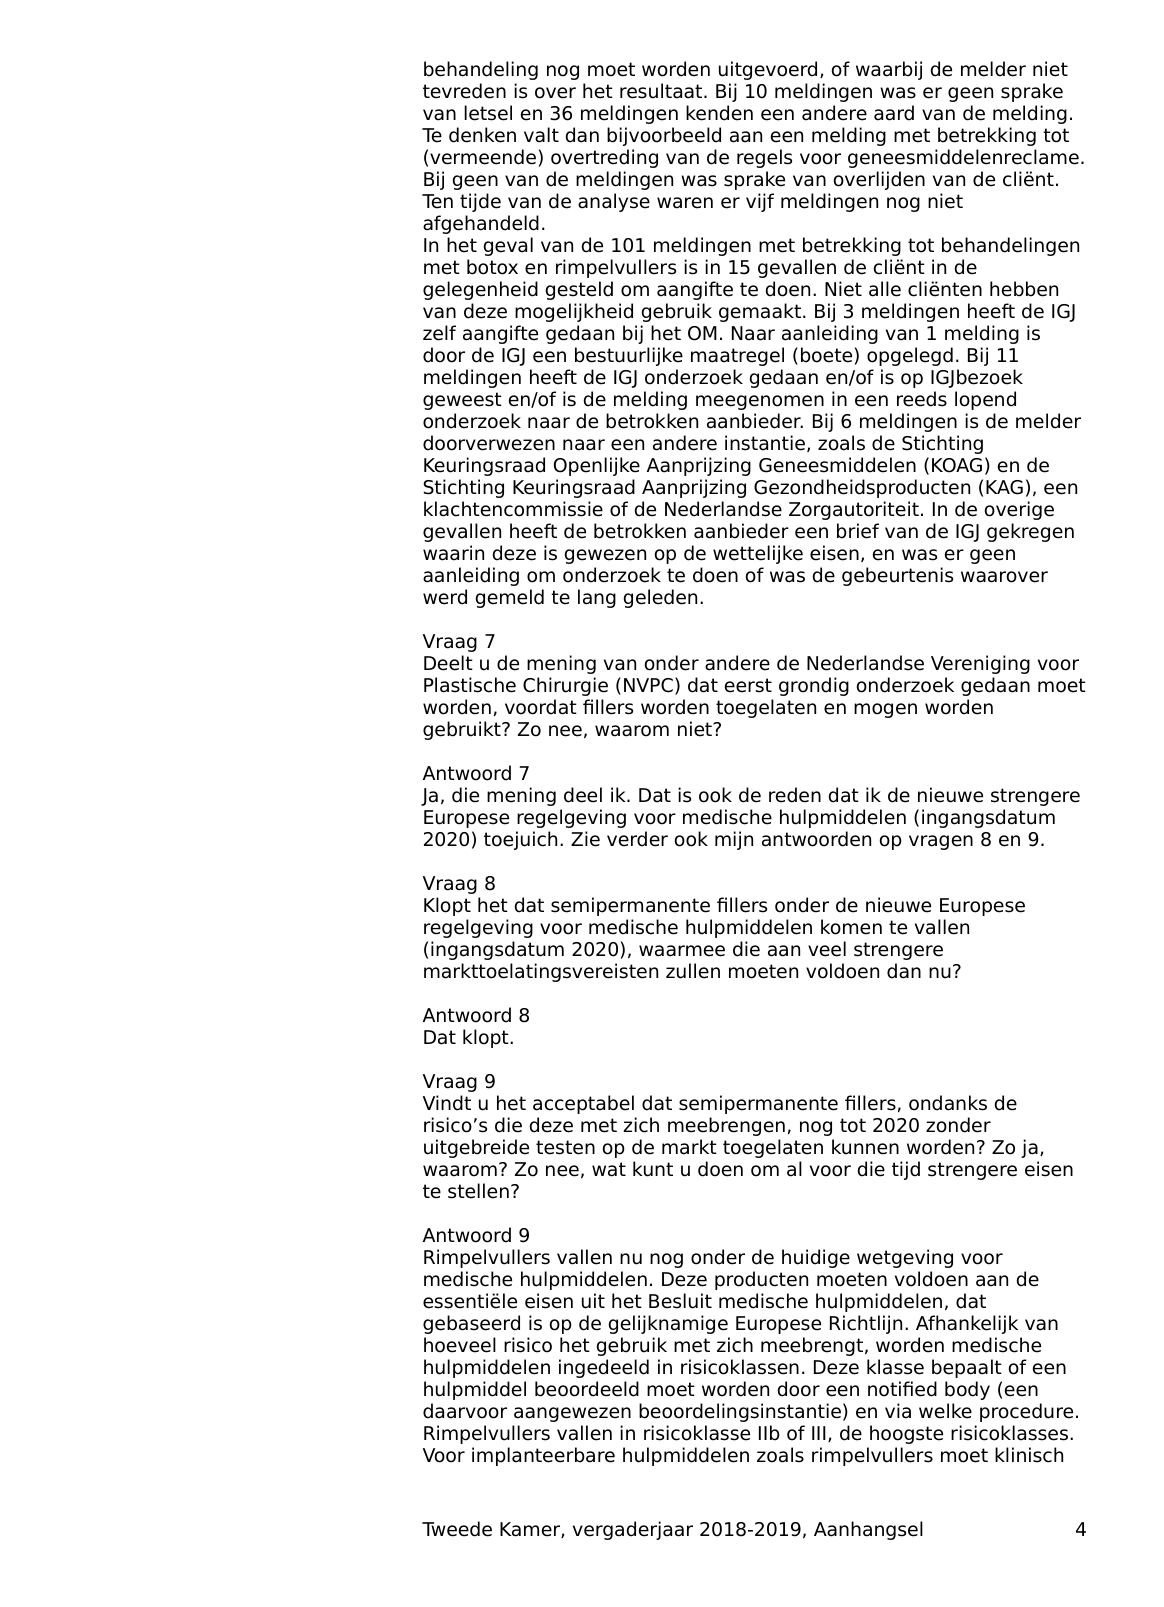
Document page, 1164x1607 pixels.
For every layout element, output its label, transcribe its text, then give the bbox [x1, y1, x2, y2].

text Vraag 9 [422, 1071, 1087, 1093]
text Vraag 7 [422, 631, 1087, 653]
text Rimpelvullers vallen nu nog onder de huidige wetgeving voor medische hulpmiddelen. Deze producten moeten voldoen aan de essentiële eisen uit het Besluit medische hulpmiddelen, dat gebaseerd is op de gelijknamige Europese Richtlijn. Afhankelijk van hoeveel risico het gebruik met zich meebrengt, worden medische hulpmiddelen ingedeeld in risicoklassen. Deze klasse bepaalt of een hulpmiddel beoordeeld moet worden door een notified body (een daarvoor aangewezen beoordelingsinstantie) en via welke procedure. Rimpelvullers vallen in risicoklasse IIb of III, de hoogste risicoklasses. Voor implanteerbare hulpmiddelen zoals rimpelvullers moet klinisch [422, 1247, 1087, 1467]
text Vindt u het acceptabel dat semipermanente fillers, ondanks de risico’s die deze met zich meebrengen, nog tot 2020 zonder uitgebreide testen op de markt toegelaten kunnen worden? Zo ja, waarom? Zo nee, wat kunt u doen om al voor die tijd strengere eisen te stellen? [422, 1093, 1087, 1203]
text Deelt u de mening van onder andere de Nederlandse Vereniging voor Plastische Chirurgie (NVPC) dat eerst grondig onderzoek gedaan moet worden, voordat fillers worden toegelaten en mogen worden gebruikt? Zo nee, waarom niet? [422, 653, 1087, 741]
text Antwoord 7 [422, 763, 1087, 785]
text Dat klopt. [422, 1027, 1087, 1049]
text behandeling nog moet worden uitgevoerd, of waarbij de melder niet tevreden is over het resultaat. Bij 10 meldingen was er geen sprake van letsel en 36 meldingen kenden een andere aard van de melding. Te denken valt dan bijvoorbeeld aan een melding met betrekking tot (vermeende) overtreding van de regels voor geneesmiddelenreclame. Bij geen van de meldingen was sprake van overlijden van de cliënt. Ten tijde van de analyse waren er vijf meldingen nog niet afgehandeld. [422, 59, 1087, 235]
text Vraag 8 [422, 873, 1087, 895]
text Klopt het dat semipermanente fillers onder de nieuwe Europese regelgeving voor medische hulpmiddelen komen te vallen (ingangsdatum 2020), waarmee die aan veel strengere markttoelatingsvereisten zullen moeten voldoen dan nu? [422, 895, 1087, 983]
text Antwoord 9 [422, 1225, 1087, 1247]
text In het geval van de 101 meldingen met betrekking tot behandelingen met botox en rimpelvullers is in 15 gevallen de cliënt in de gelegenheid gesteld om aangifte te doen. Niet alle cliënten hebben van deze mogelijkheid gebruik gemaakt. Bij 3 meldingen heeft de IGJ zelf aangifte gedaan bij het OM. Naar aanleiding van 1 melding is door de IGJ een bestuurlijke maatregel (boete) opgelegd. Bij 11 meldingen heeft de IGJ onderzoek gedaan en/of is op IGJbezoek geweest en/of is de melding meegenomen in een reeds lopend onderzoek naar de betrokken aanbieder. Bij 6 meldingen is de melder doorverwezen naar een andere instantie, zoals de Stichting Keuringsraad Openlijke Aanprijzing Geneesmiddelen (KOAG) en de Stichting Keuringsraad Aanprijzing Gezondheidsproducten (KAG), een klachtencommissie of de Nederlandse Zorgautoriteit. In de overige gevallen heeft de betrokken aanbieder een brief van de IGJ gekregen waarin deze is gewezen op de wettelijke eisen, en was er geen aanleiding om onderzoek te doen of was de gebeurtenis waarover werd gemeld te lang geleden. [422, 235, 1087, 608]
text Antwoord 8 [422, 1005, 1087, 1027]
text Ja, die mening deel ik. Dat is ook de reden dat ik de nieuwe strengere Europese regelgeving voor medische hulpmiddelen (ingangsdatum 2020) toejuich. Zie verder ook mijn antwoorden op vragen 8 en 9. [422, 785, 1087, 851]
